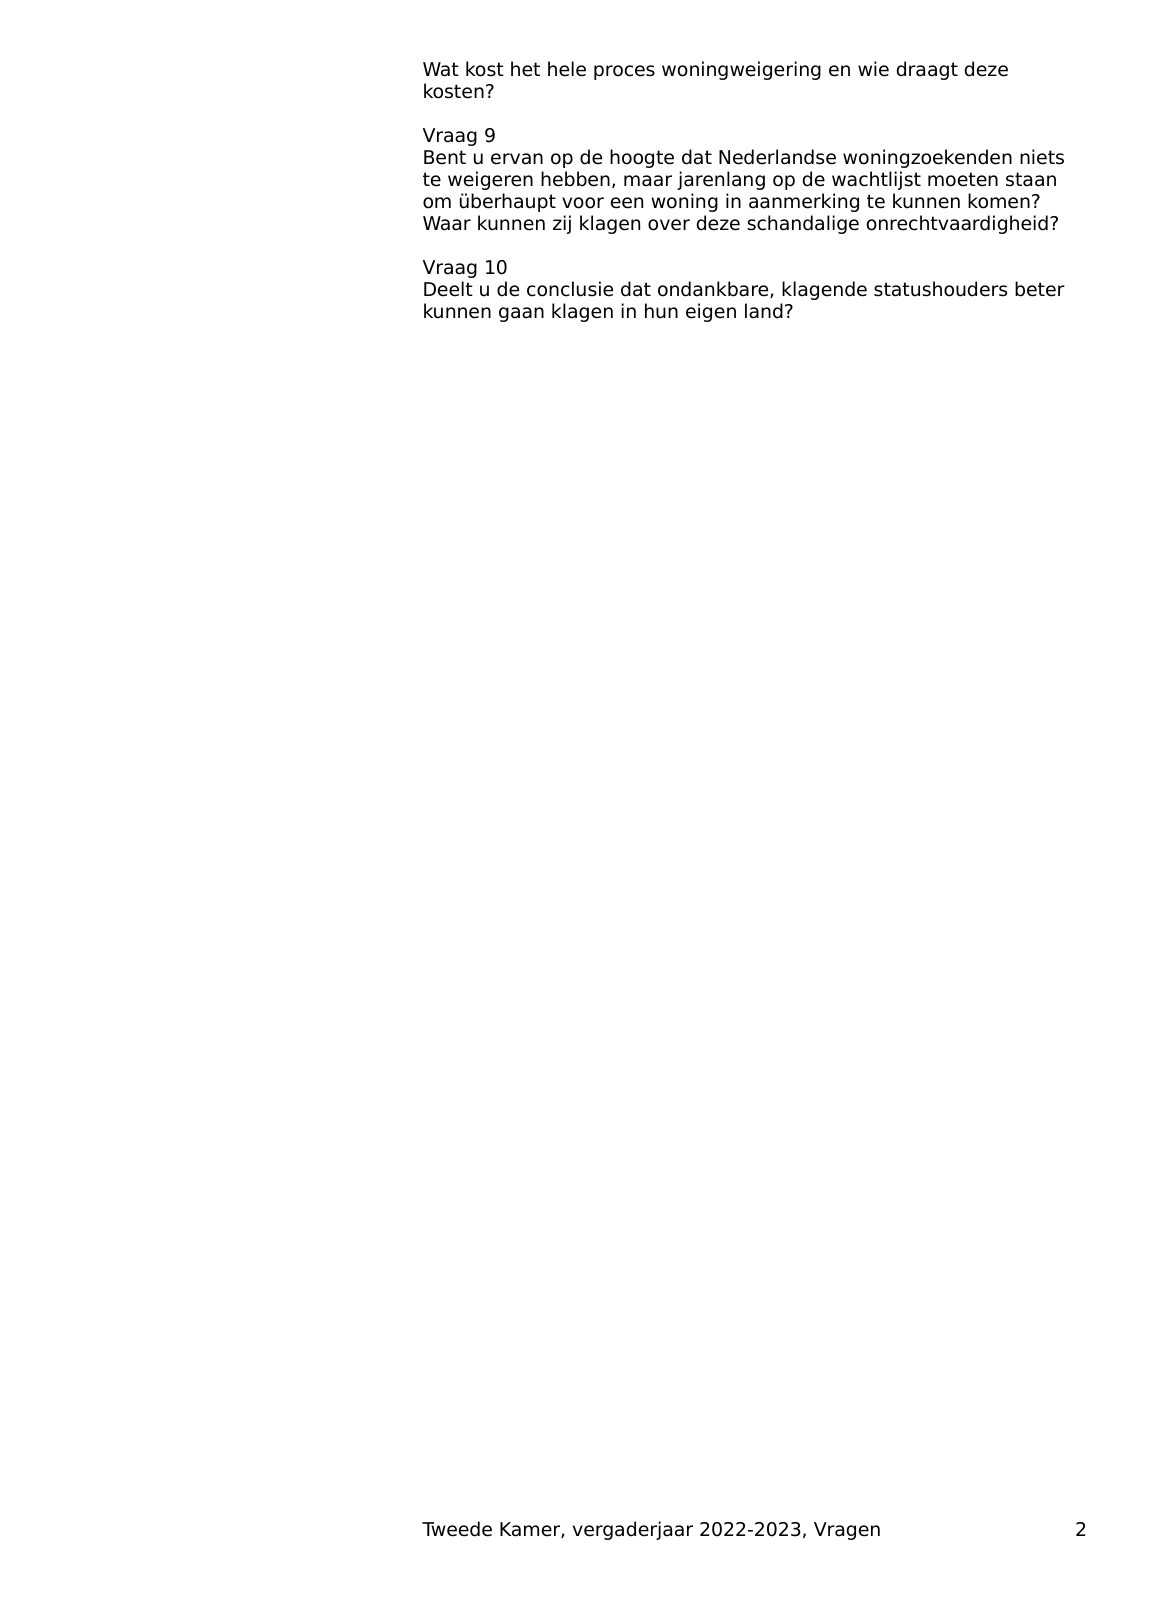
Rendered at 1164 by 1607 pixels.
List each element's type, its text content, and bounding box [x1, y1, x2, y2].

text Wat kost het hele proces woningweigering en wie draagt deze kosten? [422, 59, 1087, 103]
text Vraag 9 [422, 125, 1087, 147]
text Vraag 10 [422, 257, 1087, 279]
text Bent u ervan op de hoogte dat Nederlandse woningzoekenden niets te weigeren hebben, maar jarenlang op de wachtlijst moeten staan om überhaupt voor een woning in aanmerking te kunnen komen? Waar kunnen zij klagen over deze schandalige onrechtvaardigheid? [422, 147, 1087, 235]
text Deelt u de conclusie dat ondankbare, klagende statushouders beter kunnen gaan klagen in hun eigen land? [422, 279, 1087, 323]
